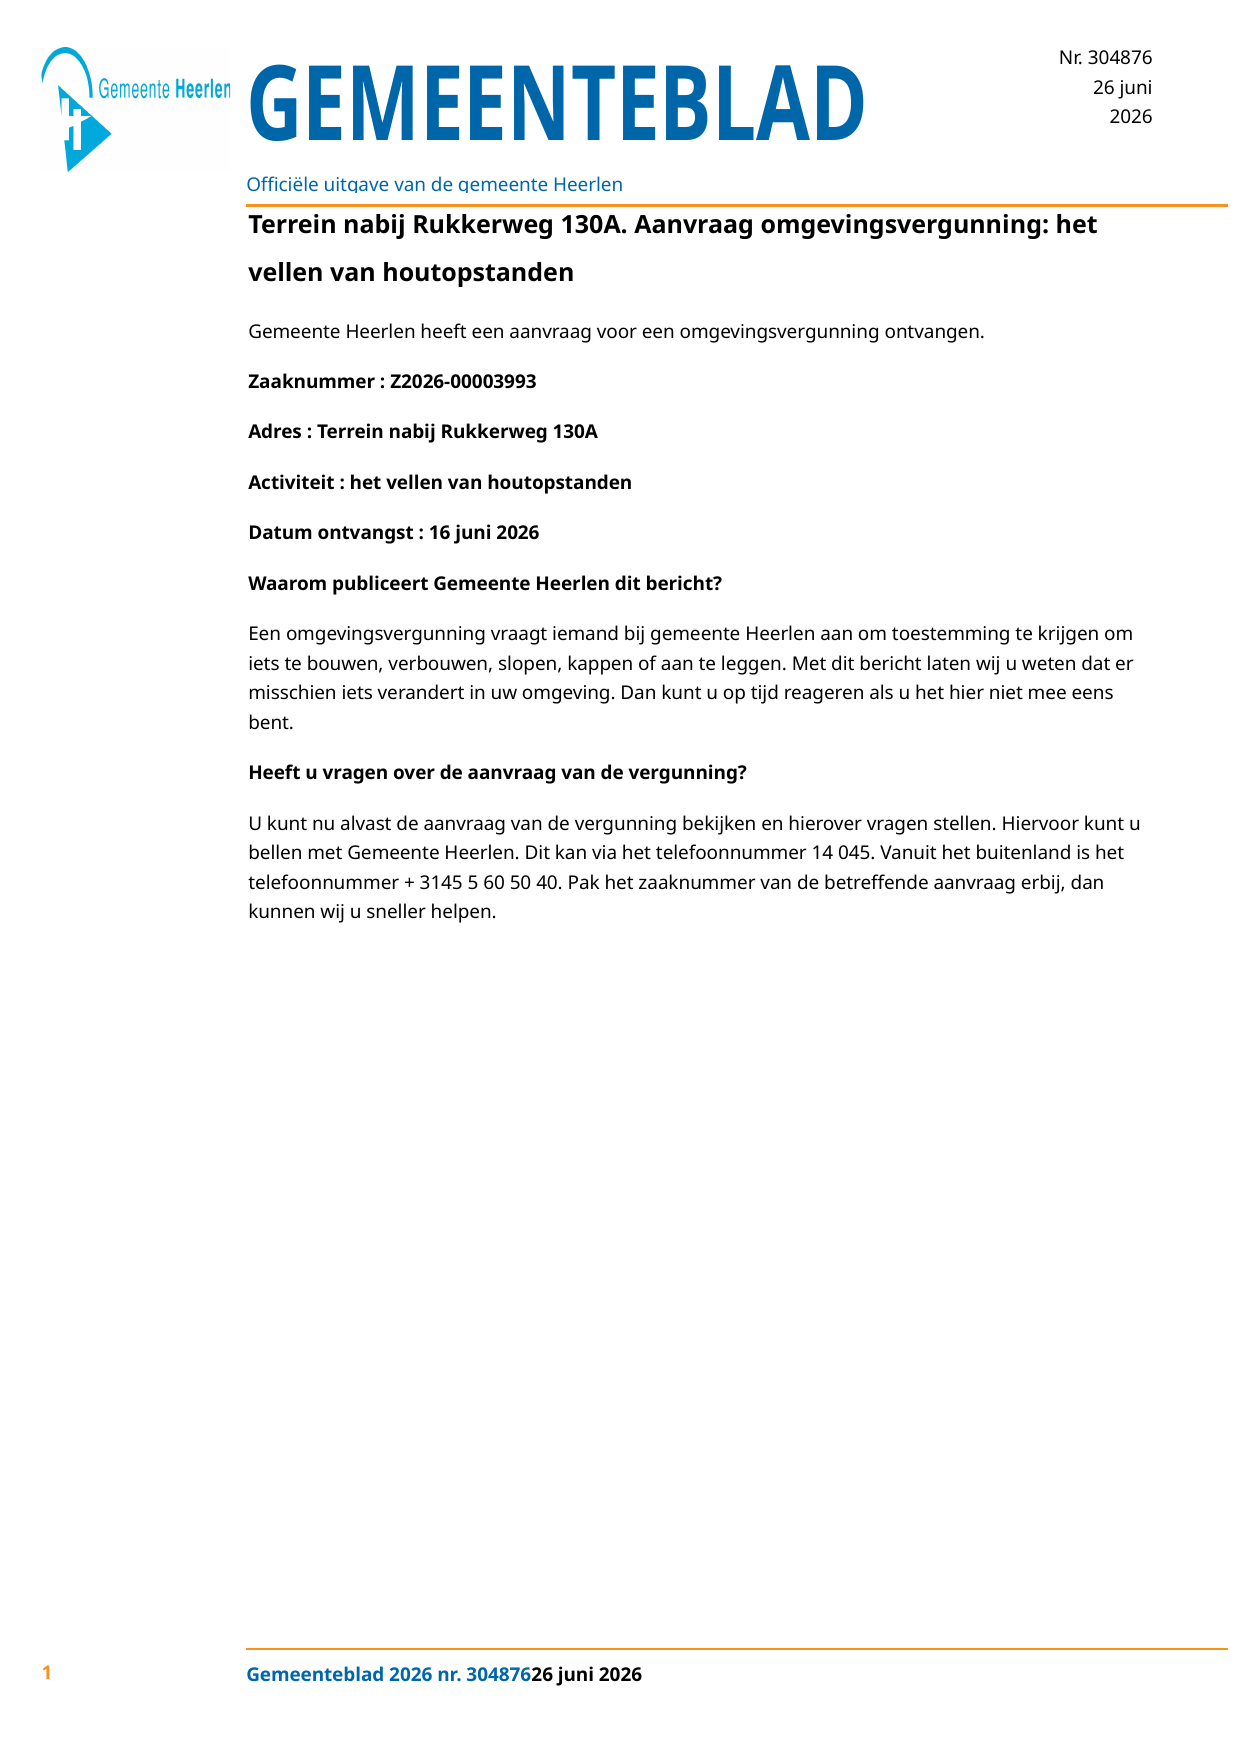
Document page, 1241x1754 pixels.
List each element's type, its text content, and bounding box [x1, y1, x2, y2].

picture [41, 47, 59, 70]
text Zaaknummer : Z2026-00003993 [248, 368, 1152, 394]
text Waarom publiceert Gemeente Heerlen dit bericht? [248, 570, 1152, 596]
text Een omgevingsvergunning vraagt iemand bij gemeente Heerlen aan om toestemming te krijgen om iets te bouwen, verbouwen, slopen, kappen of aan te leggen. Met dit bericht laten wij u weten dat er misschien iets verandert in uw omgeving. Dan kunt u op tijd reageren als u het hier niet mee eens bent. [248, 620, 1152, 735]
text U kunt nu alvast de aanvraag van de vergunning bekijken en hierover vragen stellen. Hiervoor kunt u bellen met Gemeente Heerlen. Dit kan via het telefoonnummer 14 045. Vanuit het buitenland is het telefoonnummer + 3145 5 60 50 40. Pak het zaaknummer van de betreffende aanvraag erbij, dan kunnen wij u sneller helpen. [248, 810, 1152, 924]
picture [41, 47, 231, 172]
text Heeft u vragen over de aanvraag van de vergunning? [248, 759, 1152, 785]
text Adres : Terrein nabij Rukkerweg 130A [248, 419, 1152, 444]
text Datum ontvangst : 16 juni 2026 [248, 519, 1152, 545]
text Gemeente Heerlen heeft een aanvraag voor een omgevingsvergunning ontvangen. [248, 318, 1152, 344]
text Terrein nabij Rukkerweg 130A. Aanvraag omgevingsvergunning: het vellen van houtopstanden [248, 207, 1152, 288]
text Activiteit : het vellen van houtopstanden [248, 469, 1152, 495]
